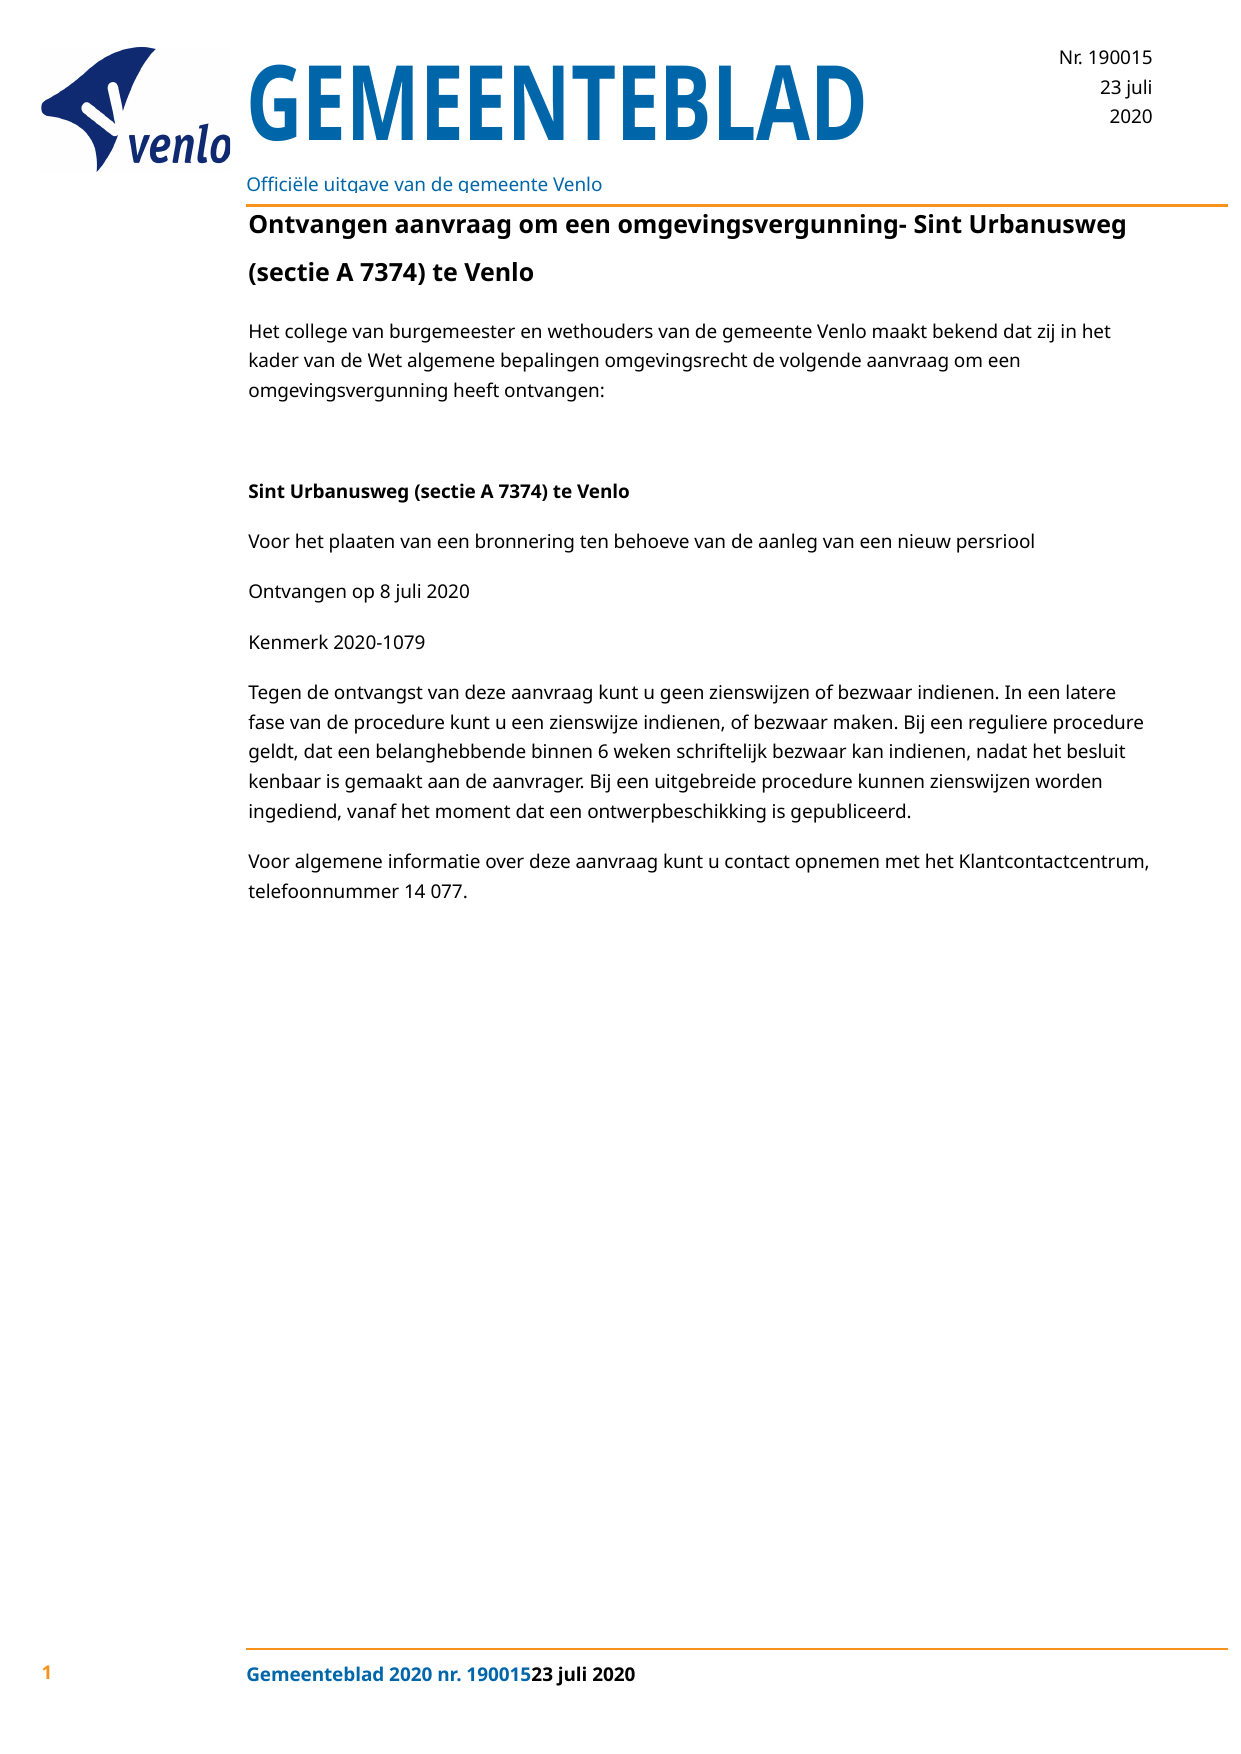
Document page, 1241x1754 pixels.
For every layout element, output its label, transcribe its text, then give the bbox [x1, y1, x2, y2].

text Sint Urbanusweg (sectie A 7374) te Venlo [248, 478, 1152, 504]
text Kenmerk 2020-1079 [248, 629, 1152, 655]
picture [41, 47, 231, 172]
text Ontvangen aanvraag om een omgevingsvergunning- Sint Urbanusweg (sectie A 7374) te Venlo [248, 207, 1152, 288]
text Ontvangen op 8 juli 2020 [248, 579, 1152, 604]
text Tegen de ontvangst van deze aanvraag kunt u geen zienswijzen of bezwaar indienen. In een latere fase van de procedure kunt u een zienswijze indienen, of bezwaar maken. Bij een reguliere procedure geldt, dat een belanghebbende binnen 6 weken schriftelijk bezwaar kan indienen, nadat het besluit kenbaar is gemaakt aan de aanvrager. Bij een uitgebreide procedure kunnen zienswijzen worden ingediend, vanaf het moment dat een ontwerpbeschikking is gepubliceerd. [248, 679, 1152, 824]
text Voor algemene informatie over deze aanvraag kunt u contact opnemen met het Klantcontactcentrum, telefoonnummer 14 077. [248, 848, 1152, 904]
text Voor het plaaten van een bronnering ten behoeve van de aanleg van een nieuw persriool [248, 528, 1152, 554]
text Het college van burgemeester en wethouders van de gemeente Venlo maakt bekend dat zij in het kader van de Wet algemene bepalingen omgevingsrecht de volgende aanvraag om een omgevingsvergunning heeft ontvangen: [248, 318, 1152, 403]
